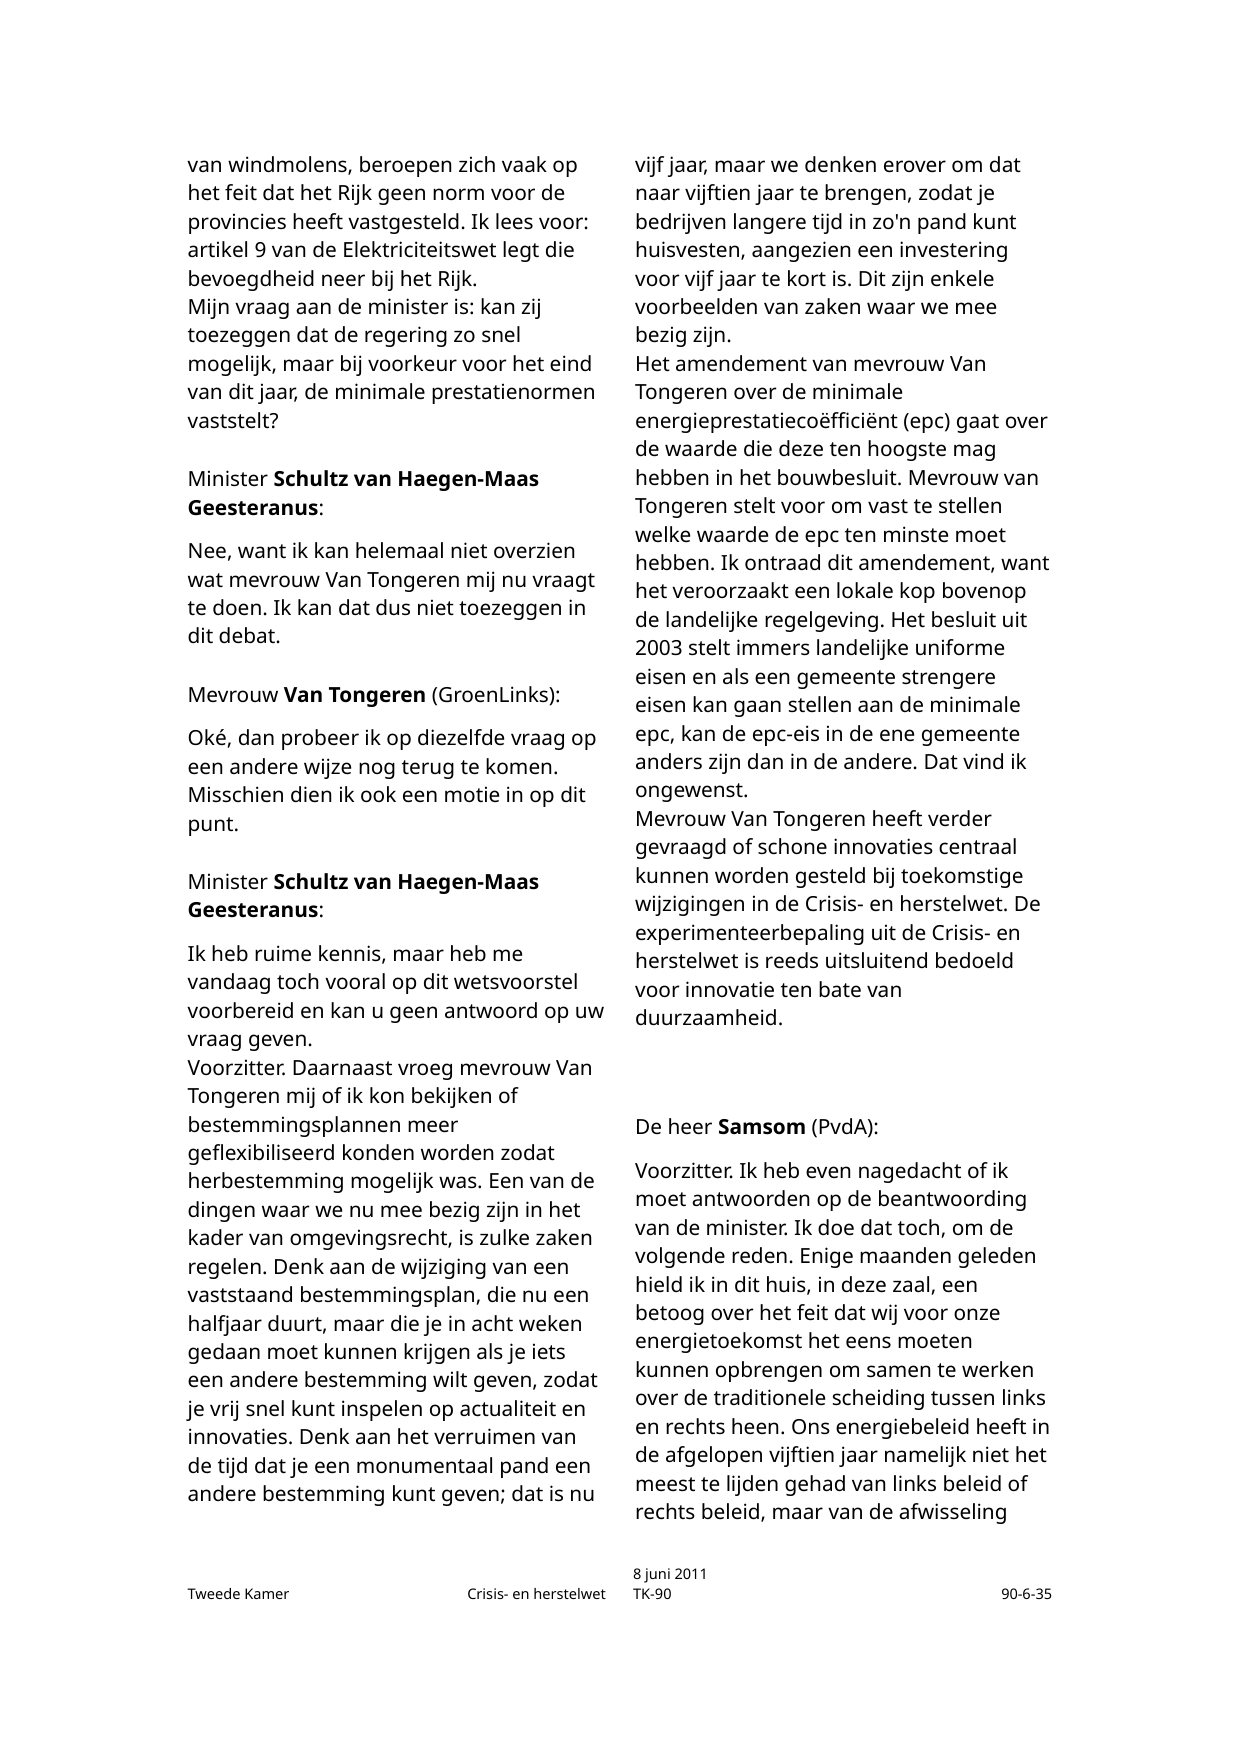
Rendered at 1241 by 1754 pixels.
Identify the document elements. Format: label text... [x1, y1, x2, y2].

text  [635, 1062, 1053, 1090]
text Minister Schultz van Haegen-Maas Geesteranus: [187, 867, 605, 924]
text Voorzitter. Ik heb even nagedacht of ik moet antwoorden op de beantwoording van de minister. Ik doe dat toch, om de volgende reden. Enige maanden geleden hield ik in dit huis, in deze zaal, een betoog over het feit dat wij voor onze energietoekomst het eens moeten kunnen opbrengen om samen te werken over de traditionele scheiding tussen links en rechts heen. Ons energiebeleid heeft in de afgelopen vijftien jaar namelijk niet het meest te lijden gehad van links beleid of rechts beleid, maar van de afwisseling [635, 1156, 1053, 1526]
text De heer Samsom (PvdA): [635, 1112, 1053, 1141]
text Ik heb ruime kennis, maar heb me vandaag toch vooral op dit wetsvoorstel voorbereid en kan u geen antwoord op uw vraag geven. [187, 939, 605, 1053]
text Mevrouw Van Tongeren heeft verder gevraagd of schone innovaties centraal kunnen worden gesteld bij toekomstige wijzigingen in de Crisis- en herstelwet. De experimenteerbepaling uit de Crisis- en herstelwet is reeds uitsluitend bedoeld voor innovatie ten bate van duurzaamheid. [635, 804, 1053, 1032]
text vijf jaar, maar we denken erover om dat naar vijftien jaar te brengen, zodat je bedrijven langere tijd in zo'n pand kunt huisvesten, aangezien een investering voor vijf jaar te kort is. Dit zijn enkele voorbeelden van zaken waar we mee bezig zijn. [635, 150, 1053, 349]
text Het amendement van mevrouw Van Tongeren over de minimale energieprestatiecoëfficiënt (epc) gaat over de waarde die deze ten hoogste mag hebben in het bouwbesluit. Mevrouw van Tongeren stelt voor om vast te stellen welke waarde de epc ten minste moet hebben. Ik ontraad dit amendement, want het veroorzaakt een lokale kop bovenop de landelijke regelgeving. Het besluit uit 2003 stelt immers landelijke uniforme eisen en als een gemeente strengere eisen kan gaan stellen aan de minimale epc, kan de epc-eis in de ene gemeente anders zijn dan in de andere. Dat vind ik ongewenst. [635, 349, 1053, 804]
text Minister Schultz van Haegen-Maas Geesteranus: [187, 464, 605, 521]
text Mevrouw Van Tongeren (GroenLinks): [187, 680, 605, 708]
text Mijn vraag aan de minister is: kan zij toezeggen dat de regering zo snel mogelijk, maar bij voorkeur voor het eind van dit jaar, de minimale prestatienormen vaststelt? [187, 292, 605, 434]
text Oké, dan probeer ik op diezelfde vraag op een andere wijze nog terug te komen. Misschien dien ik ook een motie in op dit punt. [187, 723, 605, 837]
text Voorzitter. Daarnaast vroeg mevrouw Van Tongeren mij of ik kon bekijken of bestemmingsplannen meer geflexibiliseerd konden worden zodat herbestemming mogelijk was. Een van de dingen waar we nu mee bezig zijn in het kader van omgevingsrecht, is zulke zaken regelen. Denk aan de wijziging van een vaststaand bestemmingsplan, die nu een halfjaar duurt, maar die je in acht weken gedaan moet kunnen krijgen als je iets een andere bestemming wilt geven, zodat je vrij snel kunt inspelen op actualiteit en innovaties. Denk aan het verruimen van de tijd dat je een monumentaal pand een andere bestemming kunt geven; dat is nu [187, 1053, 605, 1508]
text Nee, want ik kan helemaal niet overzien wat mevrouw Van Tongeren mij nu vraagt te doen. Ik kan dat dus niet toezeggen in dit debat. [187, 536, 605, 650]
text van windmolens, beroepen zich vaak op het feit dat het Rijk geen norm voor de provincies heeft vastgesteld. Ik lees voor: artikel 9 van de Elektriciteitswet legt die bevoegdheid neer bij het Rijk. [187, 150, 605, 292]
